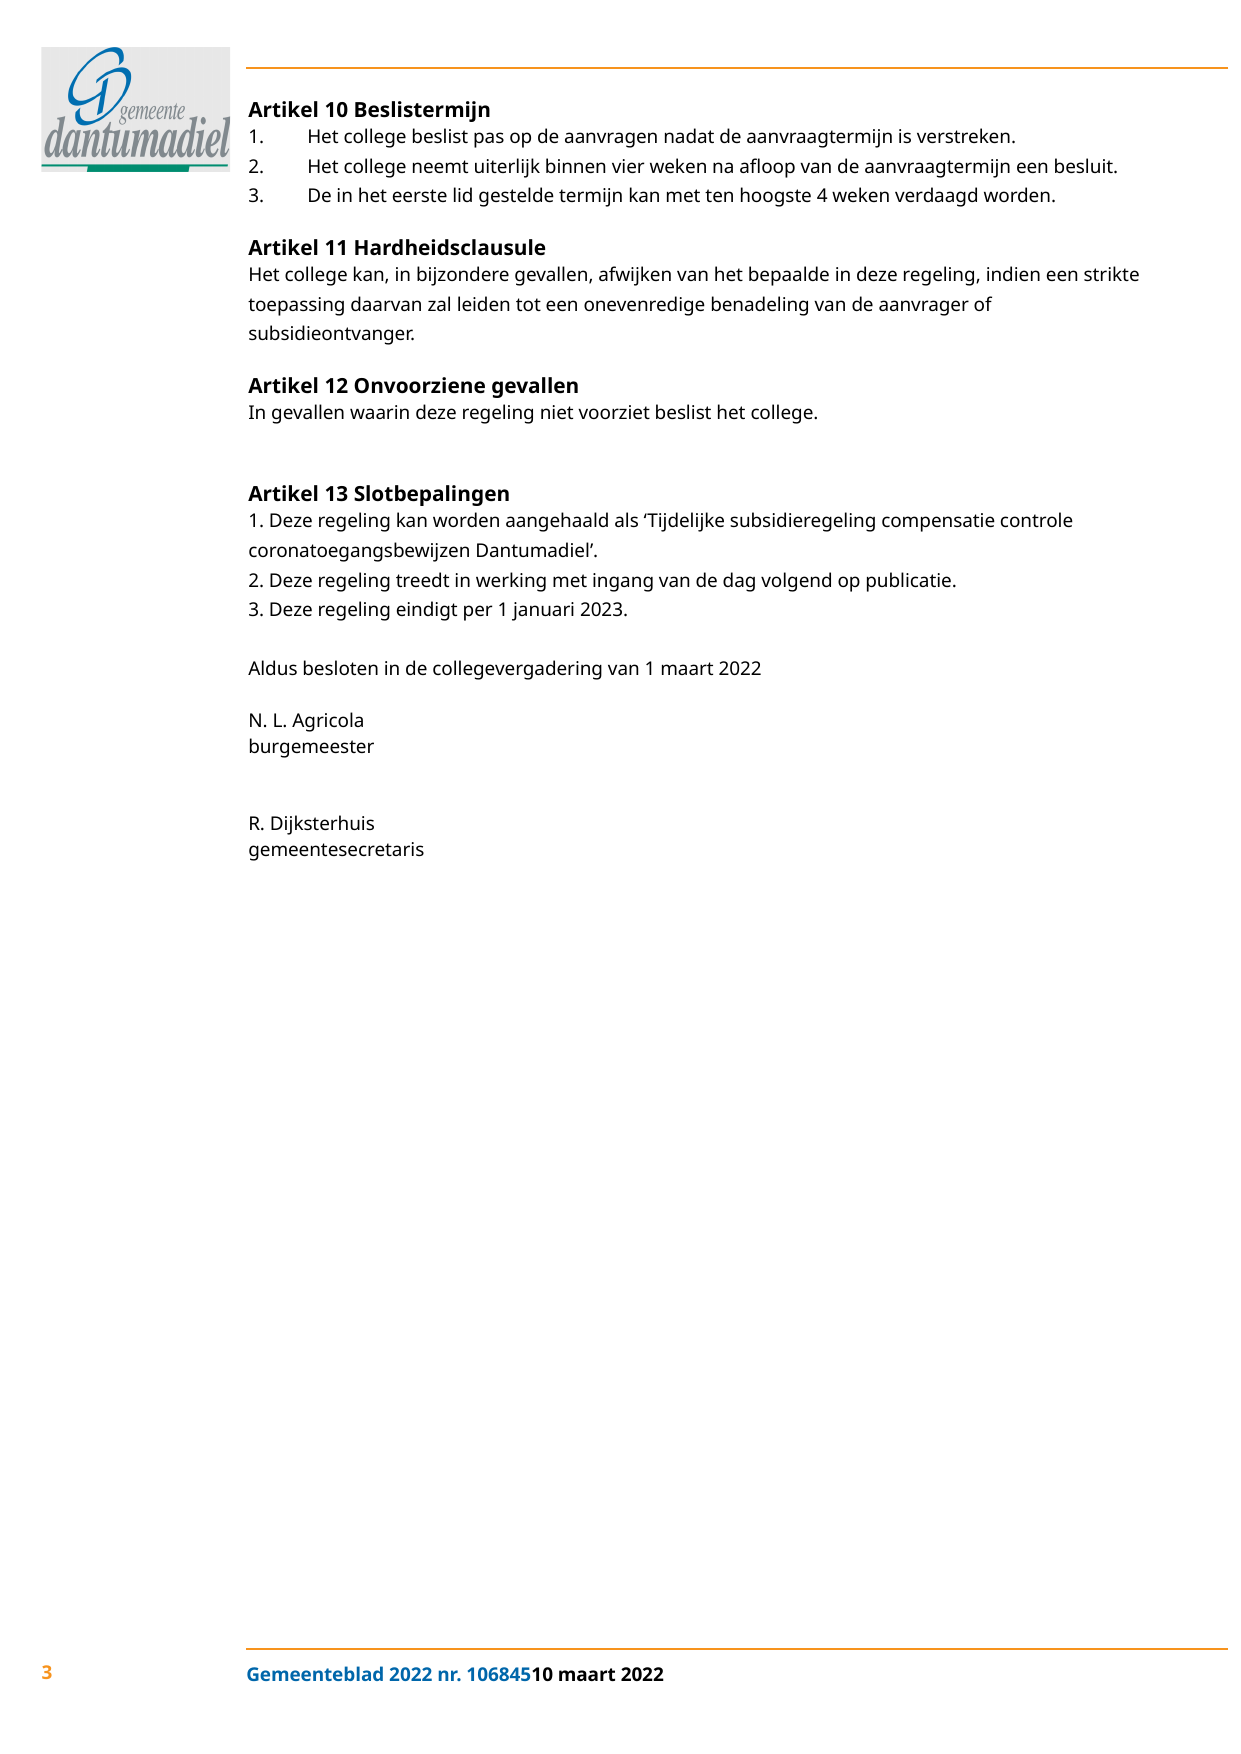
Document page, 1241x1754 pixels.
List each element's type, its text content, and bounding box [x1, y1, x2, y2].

text N. L. Agricola [248, 707, 1152, 733]
text Het college kan, in bijzondere gevallen, afwijken van het bepaalde in deze regeling, indien een strikte toepassing daarvan zal leiden tot een onevenredige benadeling van de aanvrager of subsidieontvanger. [248, 261, 1152, 346]
text Artikel 13 Slotbepalingen [248, 479, 1152, 508]
list Het college beslist pas op de aanvragen nadat de aanvraagtermijn is verstreken. [248, 123, 1152, 149]
picture [41, 47, 231, 172]
text 3. Deze regeling eindigt per 1 januari 2023. [248, 596, 1152, 622]
text gemeentesecretaris [248, 836, 1152, 861]
text burgemeester [248, 733, 1152, 758]
list Het college neemt uiterlijk binnen vier weken na afloop van de aanvraagtermijn een besluit. [248, 153, 1152, 178]
text R. Dijksterhuis [248, 810, 1152, 836]
text Artikel 10 Beslistermijn [248, 95, 1152, 123]
text 2. Deze regeling treedt in werking met ingang van de dag volgend op publicatie. [248, 567, 1152, 593]
text 1. Deze regeling kan worden aangehaald als ‘Tijdelijke subsidieregeling compensatie controle coronatoegangsbewijzen Dantumadiel’. [248, 508, 1152, 563]
list De in het eerste lid gestelde termijn kan met ten hoogste 4 weken verdaagd worden. [248, 182, 1152, 208]
text Artikel 12 Onvoorziene gevallen [248, 371, 1152, 399]
text In gevallen waarin deze regeling niet voorziet beslist het college. [248, 399, 1152, 425]
text Aldus besloten in de collegevergadering van 1 maart 2022 [248, 656, 1152, 681]
text Artikel 11 Hardheidsclausule [248, 233, 1152, 261]
